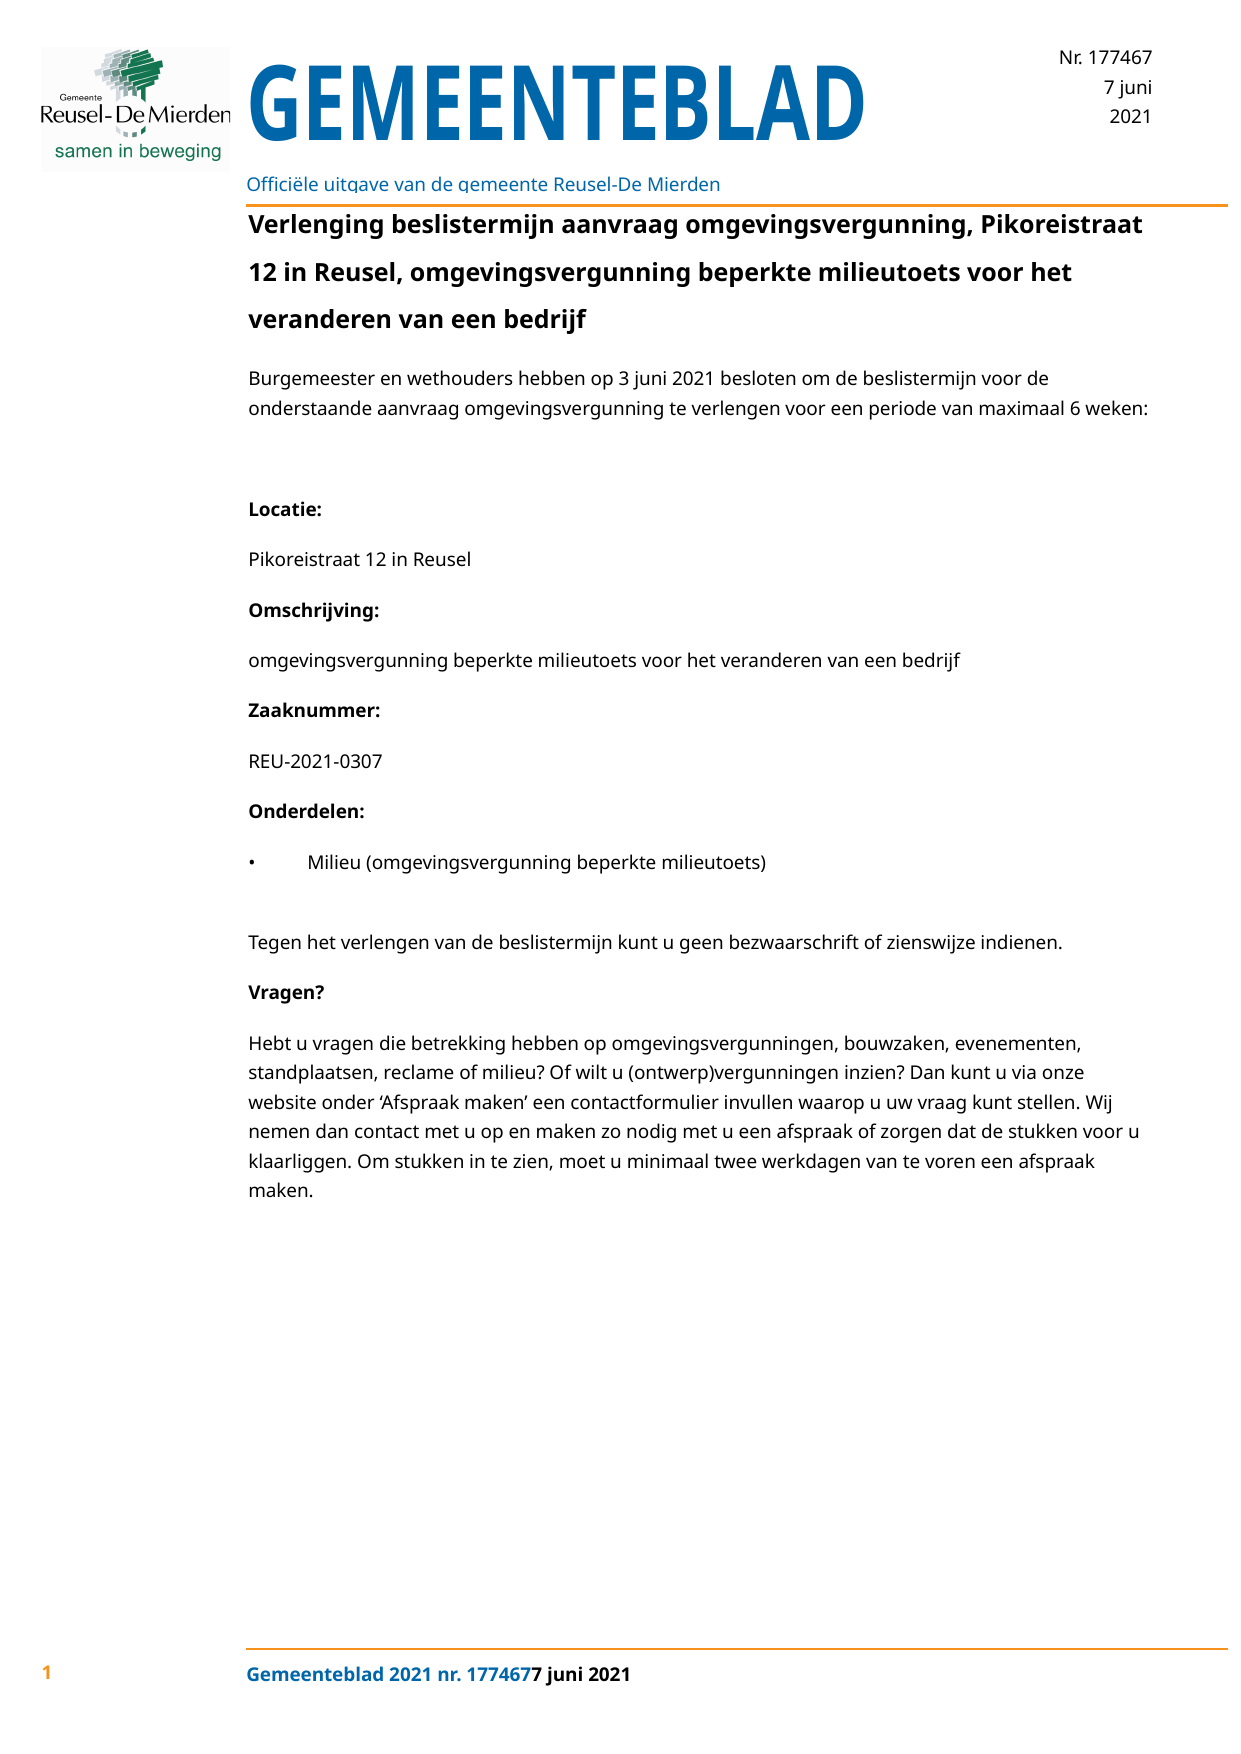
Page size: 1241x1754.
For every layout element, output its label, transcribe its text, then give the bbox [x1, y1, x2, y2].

text Hebt u vragen die betrekking hebben op omgevingsvergunningen, bouwzaken, evenementen, standplaatsen, reclame of milieu? Of wilt u (ontwerp)vergunningen inzien? Dan kunt u via onze website onder ‘Afspraak maken’ een contactformulier invullen waarop u uw vraag kunt stellen. Wij nemen dan contact met u op en maken zo nodig met u een afspraak of zorgen dat de stukken voor u klaarliggen. Om stukken in te zien, moet u minimaal twee werkdagen van te voren een afspraak maken. [248, 1030, 1152, 1203]
list Milieu (omgevingsvergunning beperkte milieutoets) [248, 849, 1152, 874]
text Locatie: [248, 496, 1152, 522]
text Vragen? [248, 979, 1152, 1005]
picture [41, 47, 231, 172]
text Tegen het verlengen van de beslistermijn kunt u geen bezwaarschrift of zienswijze indienen. [248, 929, 1152, 954]
text Pikoreistraat 12 in Reusel [248, 546, 1152, 572]
text Omschrijving: [248, 597, 1152, 622]
text REU-2021-0307 [248, 748, 1152, 774]
text Onderdelen: [248, 798, 1152, 824]
text omgevingsvergunning beperkte milieutoets voor het veranderen van een bedrijf [248, 647, 1152, 673]
text Zaaknummer: [248, 698, 1152, 723]
text Verlenging beslistermijn aanvraag omgevingsvergunning, Pikoreistraat 12 in Reusel, omgevingsvergunning beperkte milieutoets voor het veranderen van een bedrijf [248, 207, 1152, 336]
text Burgemeester en wethouders hebben op 3 juni 2021 besloten om de beslistermijn voor de onderstaande aanvraag omgevingsvergunning te verlengen voor een periode van maximaal 6 weken: [248, 366, 1152, 421]
